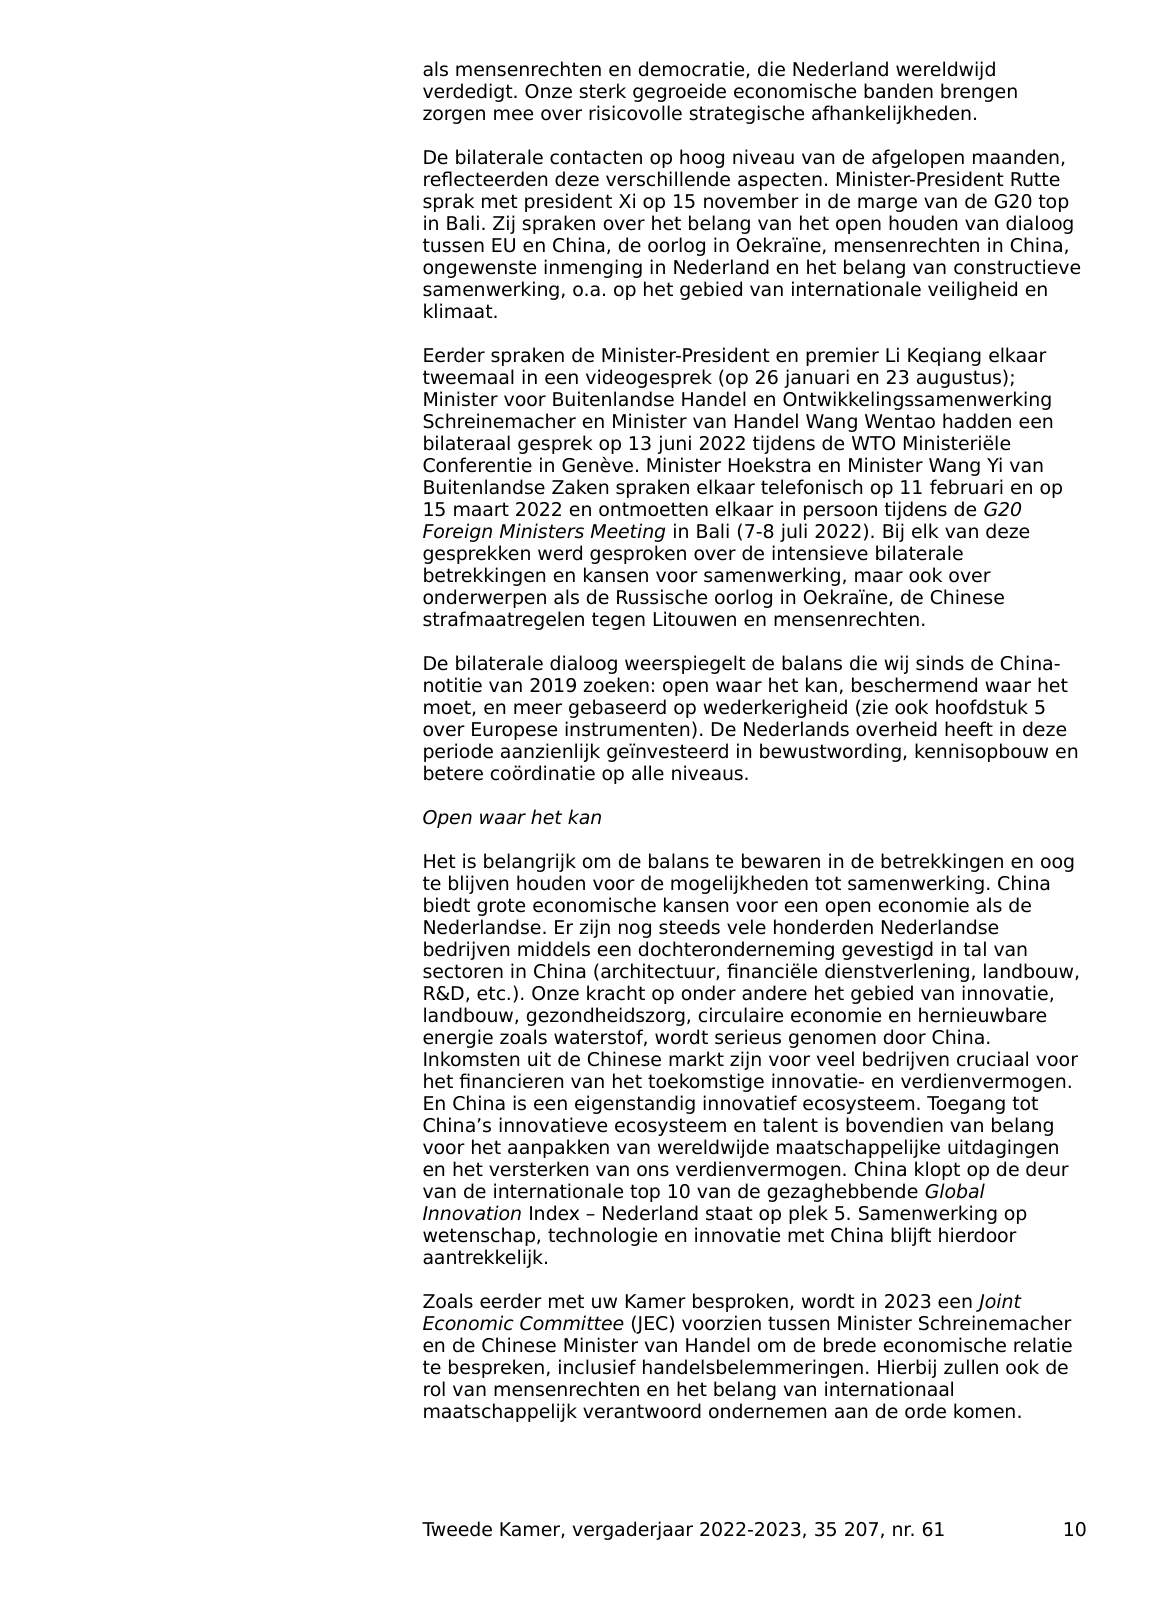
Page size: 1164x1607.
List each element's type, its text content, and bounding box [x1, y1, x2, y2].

subtitle Open waar het kan [422, 807, 1087, 829]
text Zoals eerder met uw Kamer besproken, wordt in 2023 een Joint Economic Committee (JEC) voorzien tussen Minister Schreinemacher en de Chinese Minister van Handel om de brede economische relatie te bespreken, inclusief handelsbelemmeringen. Hierbij zullen ook de rol van mensenrechten en het belang van internationaal maatschappelijk verantwoord ondernemen aan de orde komen. [422, 1291, 1087, 1423]
text Het is belangrijk om de balans te bewaren in de betrekkingen en oog te blijven houden voor de mogelijkheden tot samenwerking. China biedt grote economische kansen voor een open economie als de Nederlandse. Er zijn nog steeds vele honderden Nederlandse bedrijven middels een dochteronderneming gevestigd in tal van sectoren in China (architectuur, financiële dienstverlening, landbouw, R&D, etc.). Onze kracht op onder andere het gebied van innovatie, landbouw, gezondheidszorg, circulaire economie en hernieuwbare energie zoals waterstof, wordt serieus genomen door China. Inkomsten uit de Chinese markt zijn voor veel bedrijven cruciaal voor het financieren van het toekomstige innovatie- en verdienvermogen. En China is een eigenstandig innovatief ecosysteem. Toegang tot China’s innovatieve ecosysteem en talent is bovendien van belang voor het aanpakken van wereldwijde maatschappelijke uitdagingen en het versterken van ons verdienvermogen. China klopt op de deur van de internationale top 10 van de gezaghebbende Global Innovation Index – Nederland staat op plek 5. Samenwerking op wetenschap, technologie en innovatie met China blijft hierdoor aantrekkelijk. [422, 851, 1087, 1269]
text De bilaterale dialoog weerspiegelt de balans die wij sinds de China-notitie van 2019 zoeken: open waar het kan, beschermend waar het moet, en meer gebaseerd op wederkerigheid (zie ook hoofdstuk 5 over Europese instrumenten). De Nederlands overheid heeft in deze periode aanzienlijk geïnvesteerd in bewustwording, kennisopbouw en betere coördinatie op alle niveaus. [422, 653, 1087, 785]
text als mensenrechten en democratie, die Nederland wereldwijd verdedigt. Onze sterk gegroeide economische banden brengen zorgen mee over risicovolle strategische afhankelijkheden. [422, 59, 1087, 125]
text De bilaterale contacten op hoog niveau van de afgelopen maanden, reflecteerden deze verschillende aspecten. Minister-President Rutte sprak met president Xi op 15 november in de marge van de G20 top in Bali. Zij spraken over het belang van het open houden van dialoog tussen EU en China, de oorlog in Oekraïne, mensenrechten in China, ongewenste inmenging in Nederland en het belang van constructieve samenwerking, o.a. op het gebied van internationale veiligheid en klimaat. [422, 147, 1087, 323]
text Eerder spraken de Minister-President en premier Li Keqiang elkaar tweemaal in een videogesprek (op 26 januari en 23 augustus); Minister voor Buitenlandse Handel en Ontwikkelingssamenwerking Schreinemacher en Minister van Handel Wang Wentao hadden een bilateraal gesprek op 13 juni 2022 tijdens de WTO Ministeriële Conferentie in Genève. Minister Hoekstra en Minister Wang Yi van Buitenlandse Zaken spraken elkaar telefonisch op 11 februari en op 15 maart 2022 en ontmoetten elkaar in persoon tijdens de G20 Foreign Ministers Meeting in Bali (7-8 juli 2022). Bij elk van deze gesprekken werd gesproken over de intensieve bilaterale betrekkingen en kansen voor samenwerking, maar ook over onderwerpen als de Russische oorlog in Oekraïne, de Chinese strafmaatregelen tegen Litouwen en mensenrechten. [422, 345, 1087, 631]
